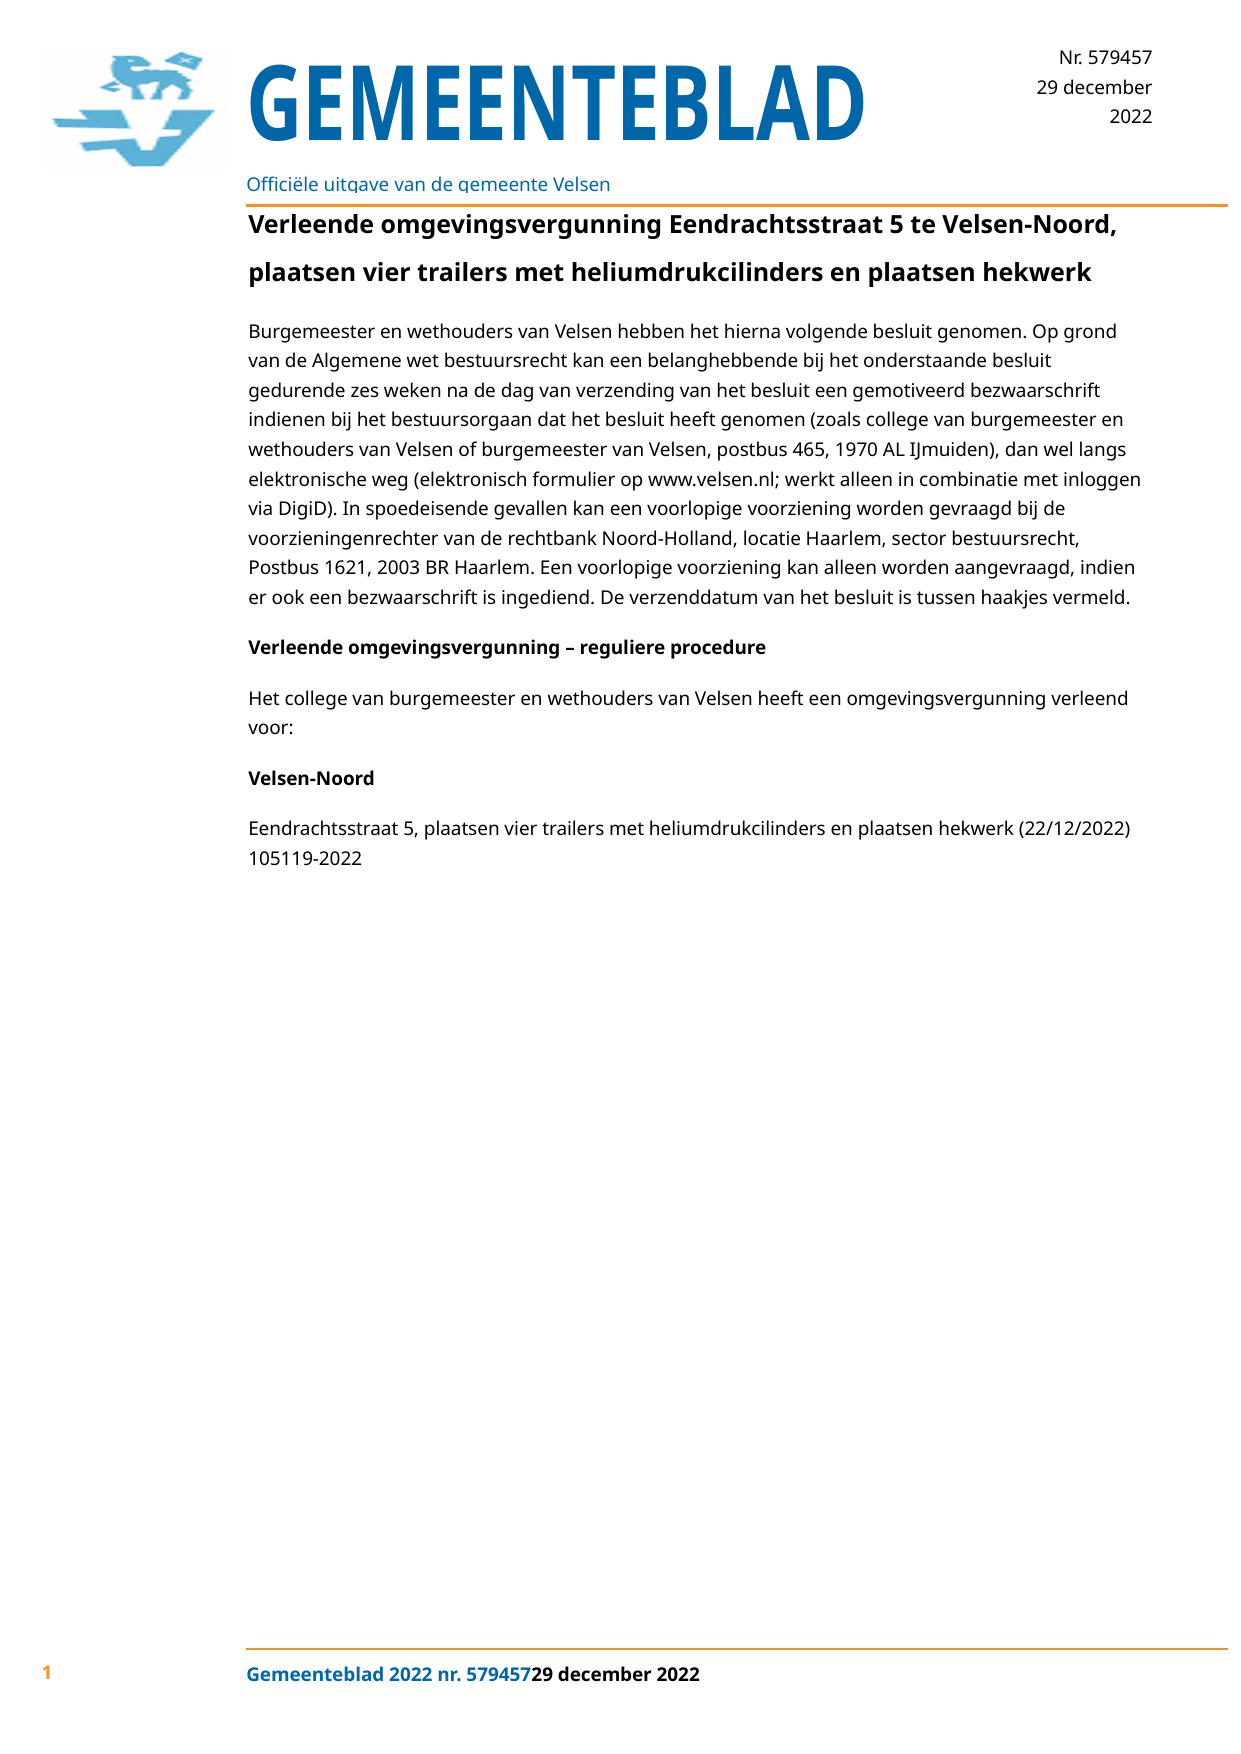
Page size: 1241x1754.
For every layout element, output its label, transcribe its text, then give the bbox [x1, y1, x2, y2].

text Burgemeester en wethouders van Velsen hebben het hierna volgende besluit genomen. Op grond van de Algemene wet bestuursrecht kan een belanghebbende bij het onderstaande besluit gedurende zes weken na de dag van verzending van het besluit een gemotiveerd bezwaarschrift indienen bij het bestuursorgaan dat het besluit heeft genomen (zoals college van burgemeester en wethouders van Velsen of burgemeester van Velsen, postbus 465, 1970 AL IJmuiden), dan wel langs elektronische weg (elektronisch formulier op www.velsen.nl; werkt alleen in combinatie met inloggen via DigiD). In spoedeisende gevallen kan een voorlopige voorziening worden gevraagd bij de voorzieningenrechter van de rechtbank Noord-Holland, locatie Haarlem, sector bestuursrecht, Postbus 1621, 2003 BR Haarlem. Een voorlopige voorziening kan alleen worden aangevraagd, indien er ook een bezwaarschrift is ingediend. De verzenddatum van het besluit is tussen haakjes vermeld. [248, 318, 1152, 610]
text Verleende omgevingsvergunning – reguliere procedure [248, 634, 1152, 660]
text Verleende omgevingsvergunning Eendrachtsstraat 5 te Velsen-Noord, plaatsen vier trailers met heliumdrukcilinders en plaatsen hekwerk [248, 207, 1152, 288]
picture [41, 47, 231, 172]
text Velsen-Noord [248, 765, 1152, 791]
text Eendrachtsstraat 5, plaatsen vier trailers met heliumdrukcilinders en plaatsen hekwerk (22/12/2022) 105119-2022 [248, 815, 1152, 871]
text Het college van burgemeester en wethouders van Velsen heeft een omgevingsvergunning verleend voor: [248, 685, 1152, 740]
